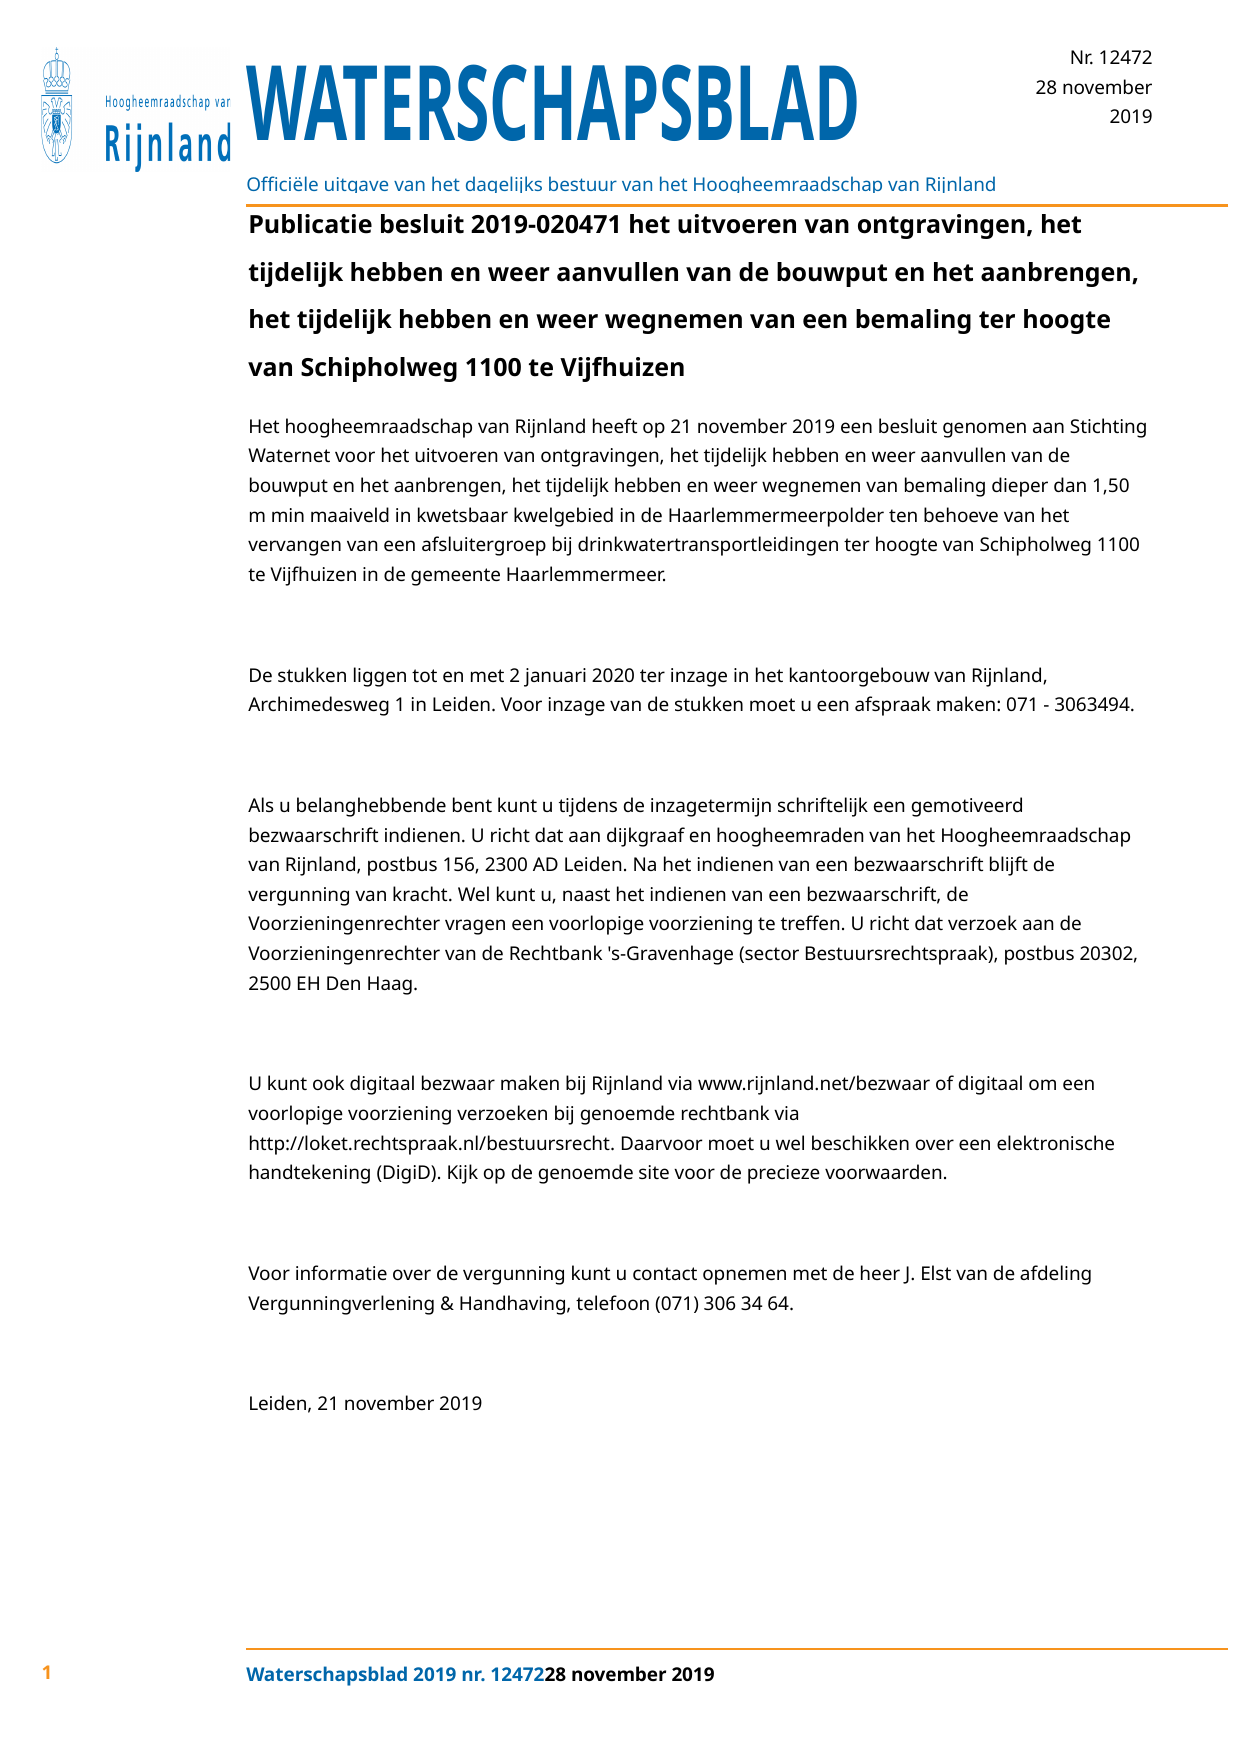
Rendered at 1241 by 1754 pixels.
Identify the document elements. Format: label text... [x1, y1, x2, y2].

text Voor informatie over de vergunning kunt u contact opnemen met de heer J. Elst van de afdeling Vergunningverlening & Handhaving, telefoon (071) 306 34 64. [248, 1260, 1152, 1316]
text Leiden, 21 november 2019 [248, 1391, 1152, 1416]
text Het hoogheemraadschap van Rijnland heeft op 21 november 2019 een besluit genomen aan Stichting Waternet voor het uitvoeren van ontgravingen, het tijdelijk hebben en weer aanvullen van de bouwput en het aanbrengen, het tijdelijk hebben en weer wegnemen van bemaling dieper dan 1,50 m min maaiveld in kwetsbaar kwelgebied in de Haarlemmermeerpolder ten behoeve van het vervangen van een afsluitergroep bij drinkwatertransportleidingen ter hoogte van Schipholweg 1100 te Vijfhuizen in de gemeente Haarlemmermeer. [248, 413, 1152, 587]
text Als u belanghebbende bent kunt u tijdens de inzagetermijn schriftelijk een gemotiveerd bezwaarschrift indienen. U richt dat aan dijkgraaf en hoogheemraden van het Hoogheemraadschap van Rijnland, postbus 156, 2300 AD Leiden. Na het indienen van een bezwaarschrift blijft de vergunning van kracht. Wel kunt u, naast het indienen van een bezwaarschrift, de Voorzieningenrechter vragen een voorlopige voorziening te treffen. U richt dat verzoek aan de Voorzieningenrechter van de Rechtbank 's-Gravenhage (sector Bestuursrechtspraak), postbus 20302, 2500 EH Den Haag. [248, 792, 1152, 996]
text Publicatie besluit 2019-020471 het uitvoeren van ontgravingen, het tijdelijk hebben en weer aanvullen van de bouwput en het aanbrengen, het tijdelijk hebben en weer wegnemen van een bemaling ter hoogte van Schipholweg 1100 te Vijfhuizen [248, 207, 1152, 384]
text U kunt ook digitaal bezwaar maken bij Rijnland via www.rijnland.net/bezwaar of digitaal om een voorlopige voorziening verzoeken bij genoemde rechtbank via http://loket.rechtspraak.nl/bestuursrecht. Daarvoor moet u wel beschikken over een elektronische handtekening (DigiD). Kijk op de genoemde site voor de precieze voorwaarden. [248, 1071, 1152, 1185]
text De stukken liggen tot en met 2 januari 2020 ter inzage in het kantoorgebouw van Rijnland, Archimedesweg 1 in Leiden. Voor inzage van de stukken moet u een afspraak maken: 071 - 3063494. [248, 662, 1152, 717]
picture [41, 47, 231, 172]
